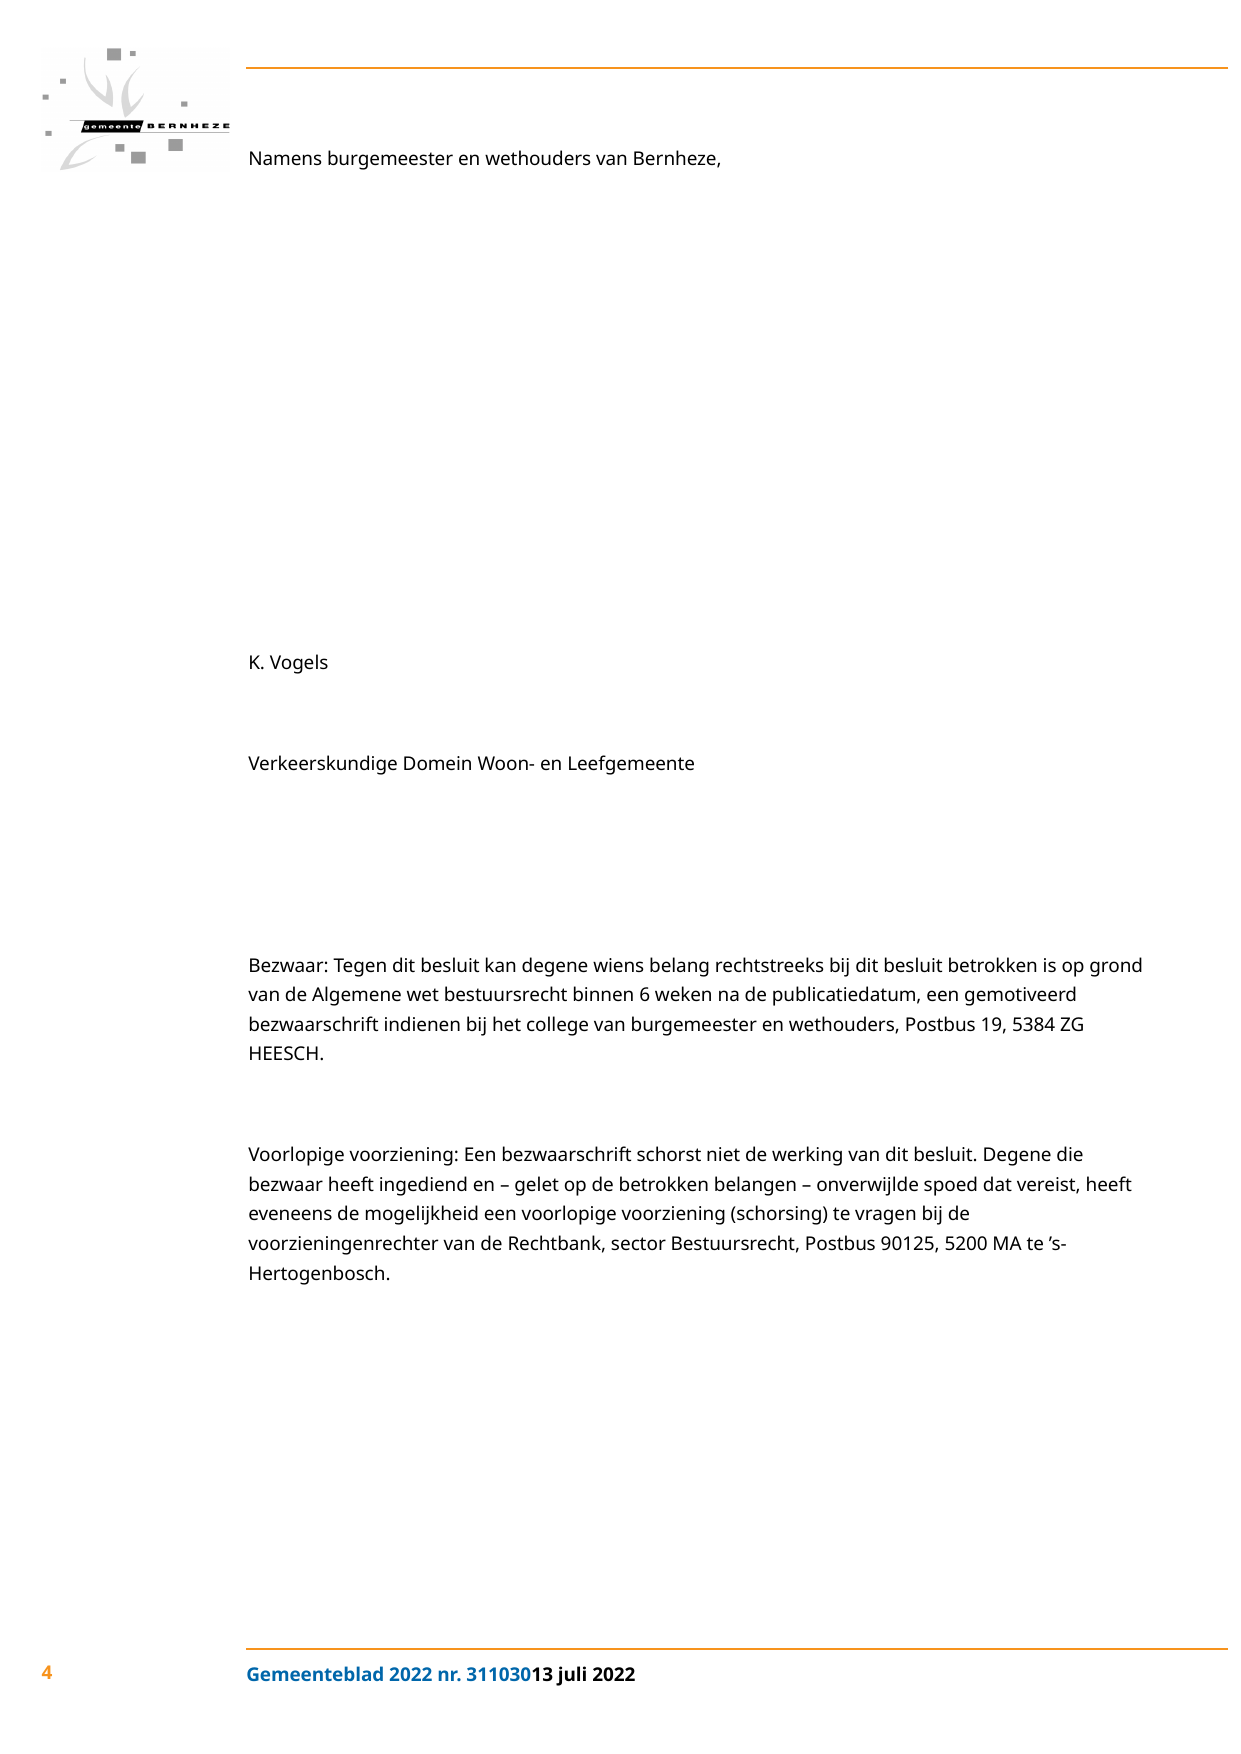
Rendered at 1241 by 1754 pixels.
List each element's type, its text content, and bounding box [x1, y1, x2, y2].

text Verkeerskundige Domein Woon- en Leefgemeente [248, 750, 1152, 776]
text Bezwaar: Tegen dit besluit kan degene wiens belang rechtstreeks bij dit besluit betrokken is op grond van de Algemene wet bestuursrecht binnen 6 weken na de publicatiedatum, een gemotiveerd bezwaarschrift indienen bij het college van burgemeester en wethouders, Postbus 19, 5384 ZG HEESCH. [248, 952, 1152, 1066]
text K. Vogels [248, 649, 1152, 675]
picture [41, 47, 231, 172]
text Namens burgemeester en wethouders van Bernheze, [248, 145, 1152, 171]
text Voorlopige voorziening: Een bezwaarschrift schorst niet de werking van dit besluit. Degene die bezwaar heeft ingediend en – gelet op de betrokken belangen – onverwijlde spoed dat vereist, heeft eveneens de mogelijkheid een voorlopige voorziening (schorsing) te vragen bij de voorzieningenrechter van de Rechtbank, sector Bestuursrecht, Postbus 90125, 5200 MA te ’s-Hertogenbosch. [248, 1141, 1152, 1286]
